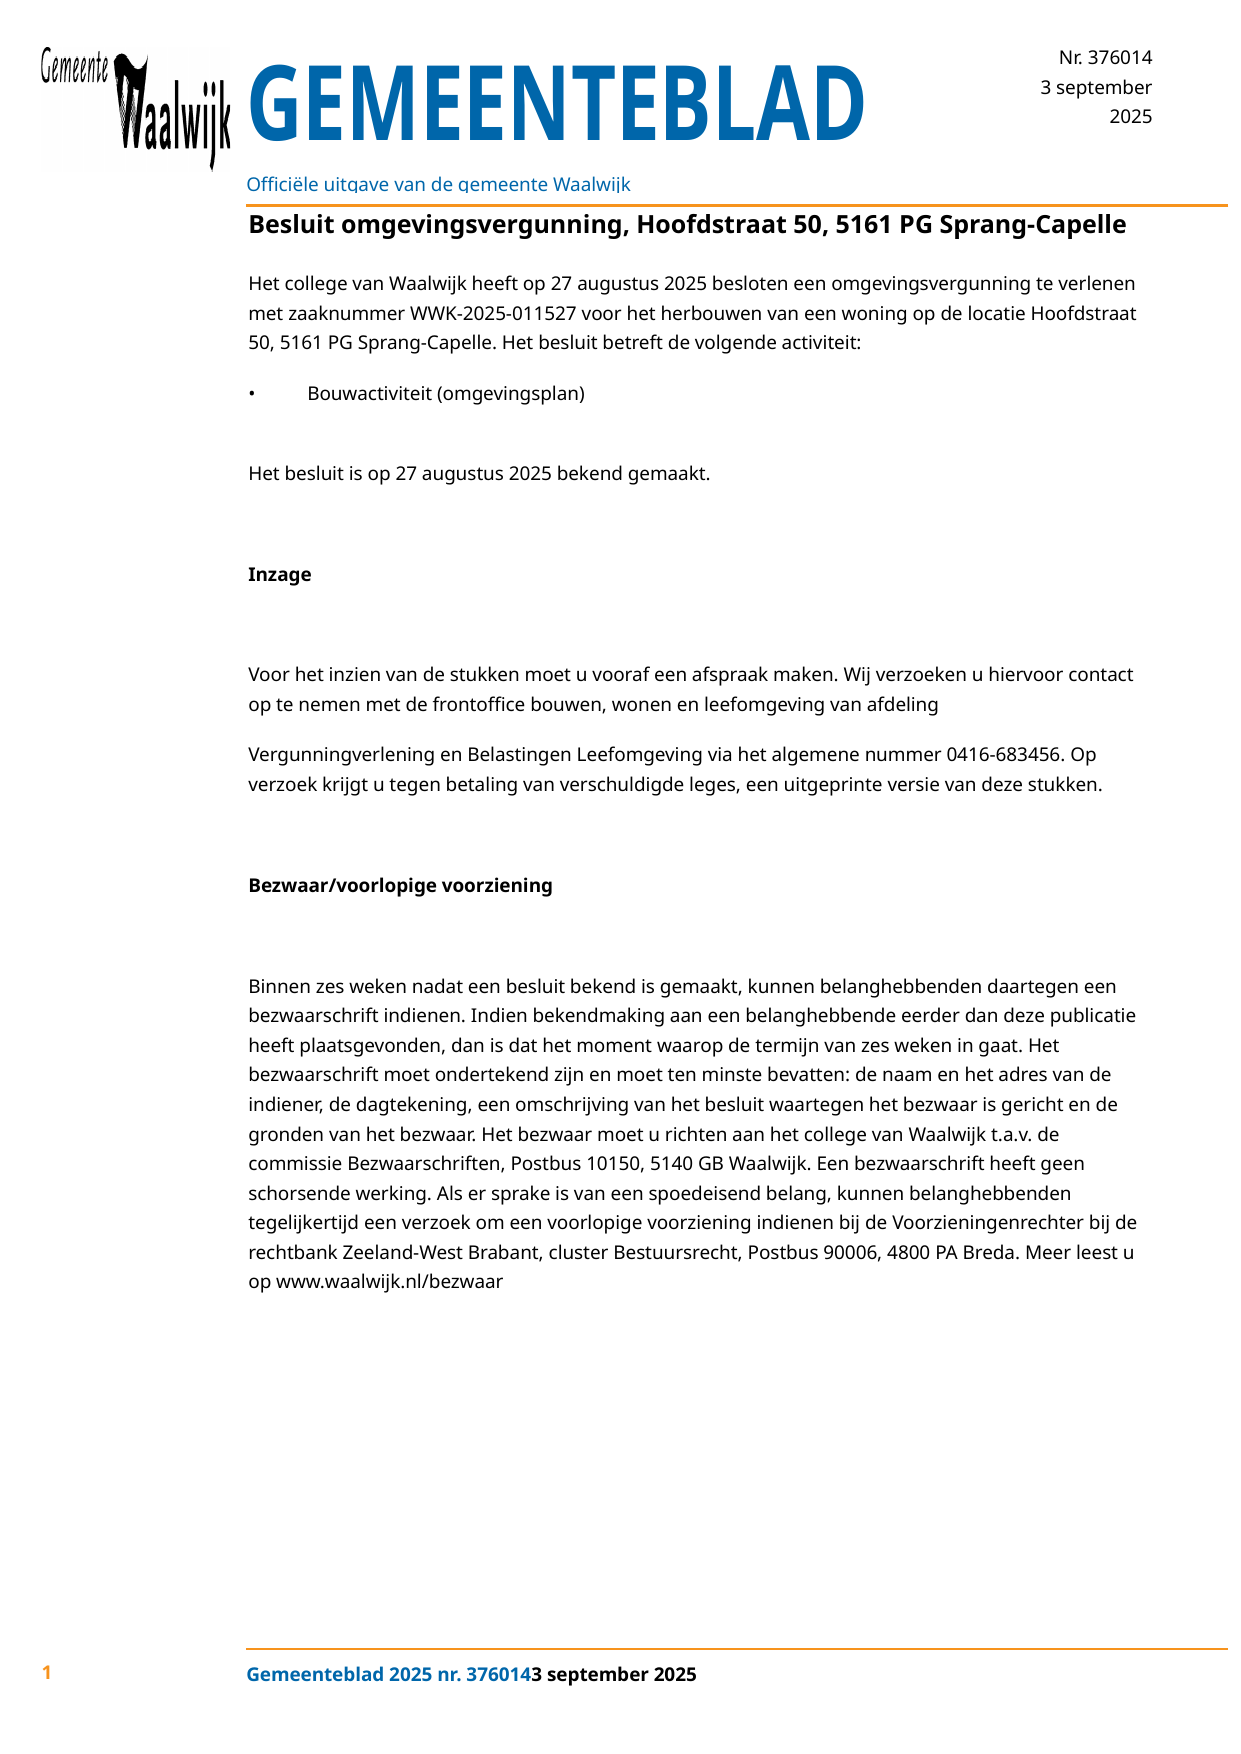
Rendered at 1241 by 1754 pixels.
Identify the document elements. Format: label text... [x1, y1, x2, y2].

text Inzage [248, 561, 1152, 586]
text Voor het inzien van de stukken moet u vooraf een afspraak maken. Wij verzoeken u hiervoor contact op te nemen met de frontoffice bouwen, wonen en leefomgeving van afdeling [248, 662, 1152, 717]
picture [41, 47, 231, 172]
text Het besluit is op 27 augustus 2025 bekend gemaakt. [248, 460, 1152, 486]
text Besluit omgevingsvergunning, Hoofdstraat 50, 5161 PG Sprang-Capelle [248, 207, 1152, 241]
list Bouwactiviteit (omgevingsplan) [248, 380, 1152, 406]
text Vergunningverlening en Belastingen Leefomgeving via het algemene nummer 0416-683456. Op verzoek krijgt u tegen betaling van verschuldigde leges, een uitgeprinte versie van deze stukken. [248, 742, 1152, 797]
text Binnen zes weken nadat een besluit bekend is gemaakt, kunnen belanghebbenden daartegen een bezwaarschrift indienen. Indien bekendmaking aan een belanghebbende eerder dan deze publicatie heeft plaatsgevonden, dan is dat het moment waarop de termijn van zes weken in gaat. Het bezwaarschrift moet ondertekend zijn en moet ten minste bevatten: de naam en het adres van de indiener, de dagtekening, een omschrijving van het besluit waartegen het bezwaar is gericht en de gronden van het bezwaar. Het bezwaar moet u richten aan het college van Waalwijk t.a.v. de commissie Bezwaarschriften, Postbus 10150, 5140 GB Waalwijk. Een bezwaarschrift heeft geen schorsende werking. Als er sprake is van een spoedeisend belang, kunnen belanghebbenden tegelijkertijd een verzoek om een voorlopige voorziening indienen bij de Voorzieningenrechter bij de rechtbank Zeeland-West Brabant, cluster Bestuursrecht, Postbus 90006, 4800 PA Breda. Meer leest u op www.waalwijk.nl/bezwaar [248, 973, 1152, 1294]
text Het college van Waalwijk heeft op 27 augustus 2025 besloten een omgevingsvergunning te verlenen met zaaknummer WWK-2025-011527 voor het herbouwen van een woning op de locatie Hoofdstraat 50, 5161 PG Sprang-Capelle. Het besluit betreft de volgende activiteit: [248, 270, 1152, 355]
text Bezwaar/voorlopige voorziening [248, 872, 1152, 898]
